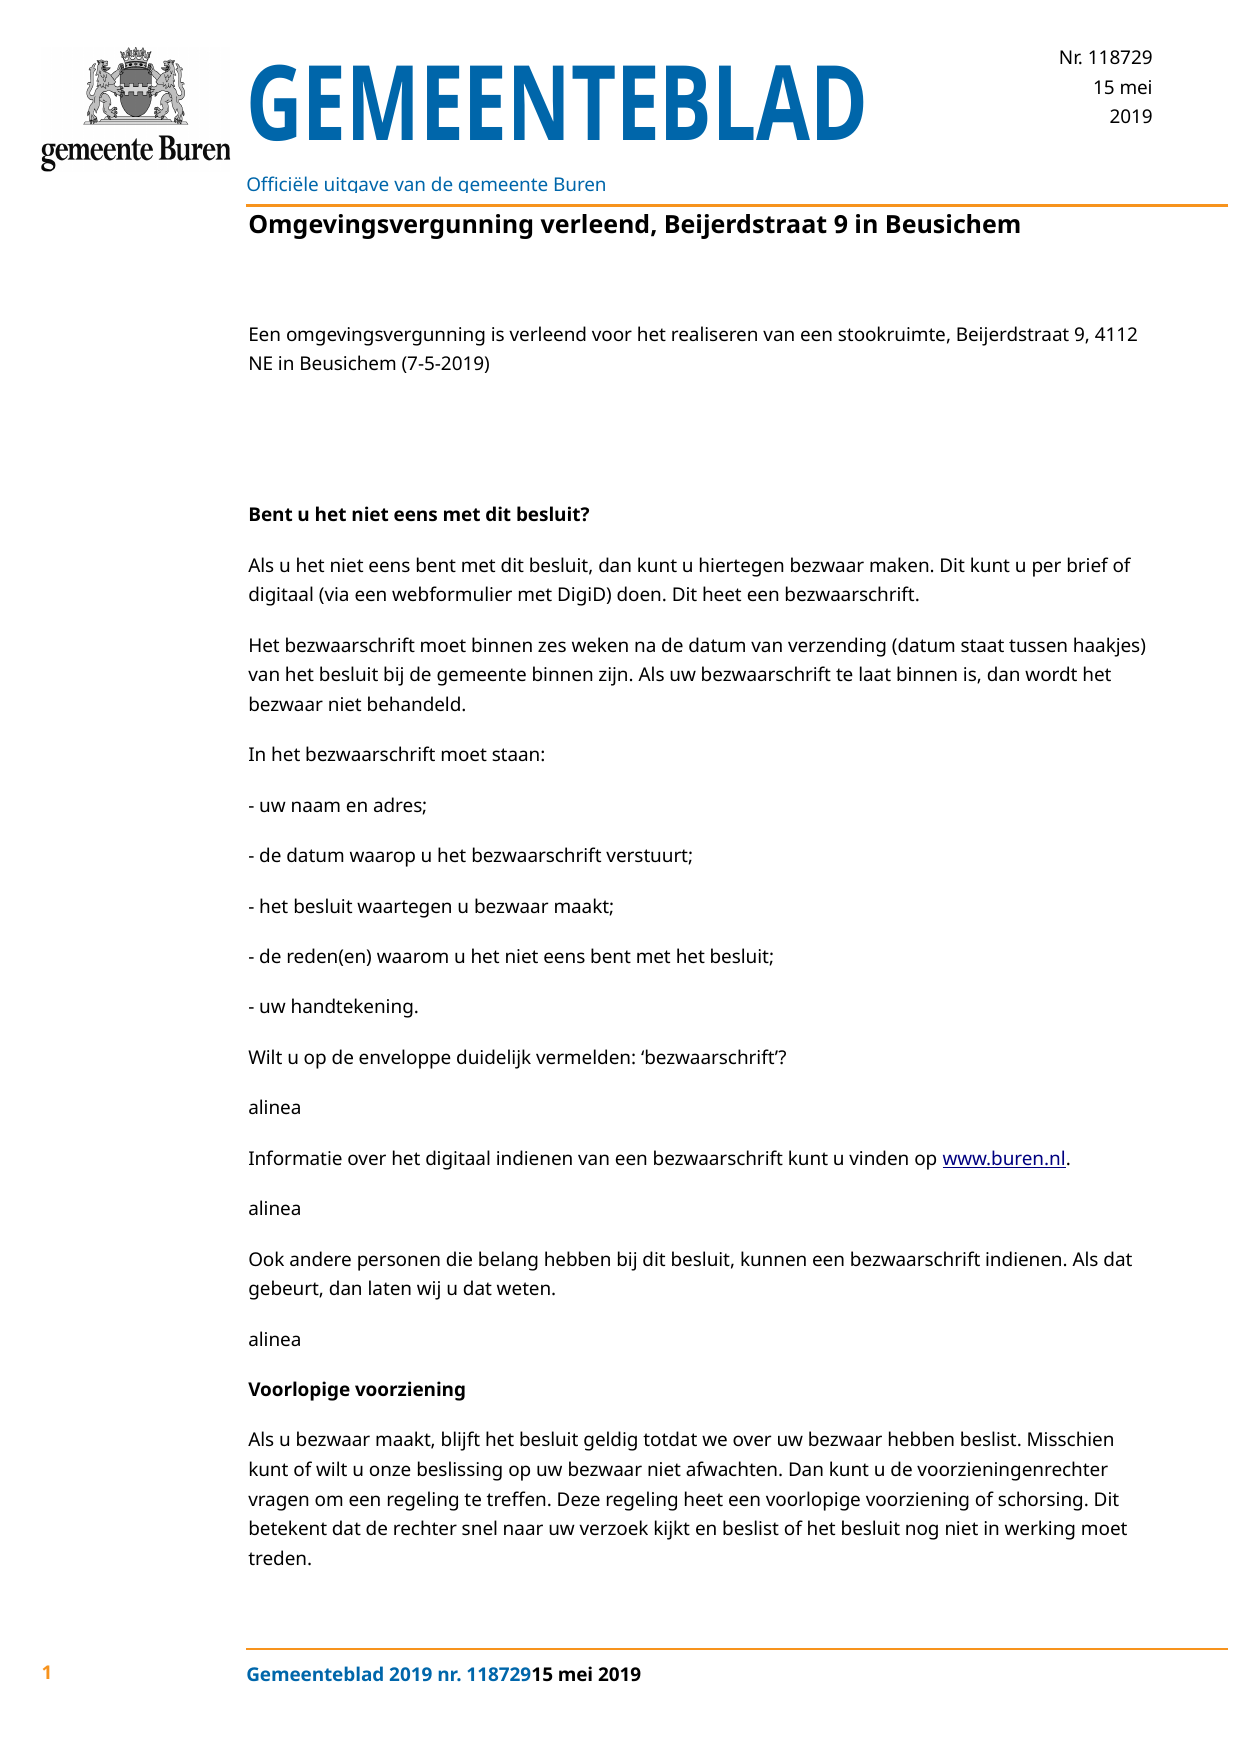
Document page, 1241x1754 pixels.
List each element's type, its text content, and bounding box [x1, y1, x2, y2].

text Omgevingsvergunning verleend, Beijerdstraat 9 in Beusichem [248, 207, 1152, 241]
text Wilt u op de enveloppe duidelijk vermelden: ‘bezwaarschrift’? [248, 1044, 1152, 1070]
text Een omgevingsvergunning is verleend voor het realiseren van een stookruimte, Beijerdstraat 9, 4112 NE in Beusichem (7-5-2019) [248, 321, 1152, 376]
text Als u bezwaar maakt, blijft het besluit geldig totdat we over uw bezwaar hebben beslist. Misschien kunt of wilt u onze beslissing op uw bezwaar niet afwachten. Dan kunt u de voorzieningenrechter vragen om een regeling te treffen. Deze regeling heet een voorlopige voorziening of schorsing. Dit betekent dat de rechter snel naar uw verzoek kijkt en beslist of het besluit nog niet in werking moet treden. [248, 1427, 1152, 1571]
text alinea­ [248, 1326, 1152, 1351]
text - uw naam en adres; [248, 792, 1152, 818]
text - uw handtekening. [248, 994, 1152, 1019]
text Ook andere personen die belang hebben bij dit besluit, kunnen een bezwaarschrift indienen. Als dat gebeurt, dan laten wij u dat weten. [248, 1246, 1152, 1301]
text - de reden(en) waarom u het niet eens bent met het besluit; [248, 943, 1152, 969]
text Als u het niet eens bent met dit besluit, dan kunt u hiertegen bezwaar maken. Dit kunt u per brief of digitaal (via een webformulier met DigiD) doen. Dit heet een bezwaarschrift. [248, 552, 1152, 607]
text - het besluit waartegen u bezwaar maakt; [248, 893, 1152, 918]
picture [41, 47, 231, 172]
text Bent u het niet eens met dit besluit? [248, 502, 1152, 527]
text Informatie over het digitaal indienen van een bezwaarschrift kunt u vinden op www.buren.nl. [248, 1145, 1152, 1171]
text - de datum waarop u het bezwaarschrift verstuurt; [248, 842, 1152, 868]
text In het bezwaarschrift moet staan: [248, 742, 1152, 767]
text Het bezwaarschrift moet binnen zes weken na de datum van verzending (datum staat tussen haakjes) van het besluit bij de gemeente binnen zijn. Als uw bezwaarschrift te laat binnen is, dan wordt het bezwaar niet behandeld. [248, 632, 1152, 717]
text alinea­ [248, 1195, 1152, 1221]
text Voorlopige voorziening [248, 1376, 1152, 1402]
text alinea­ [248, 1094, 1152, 1120]
